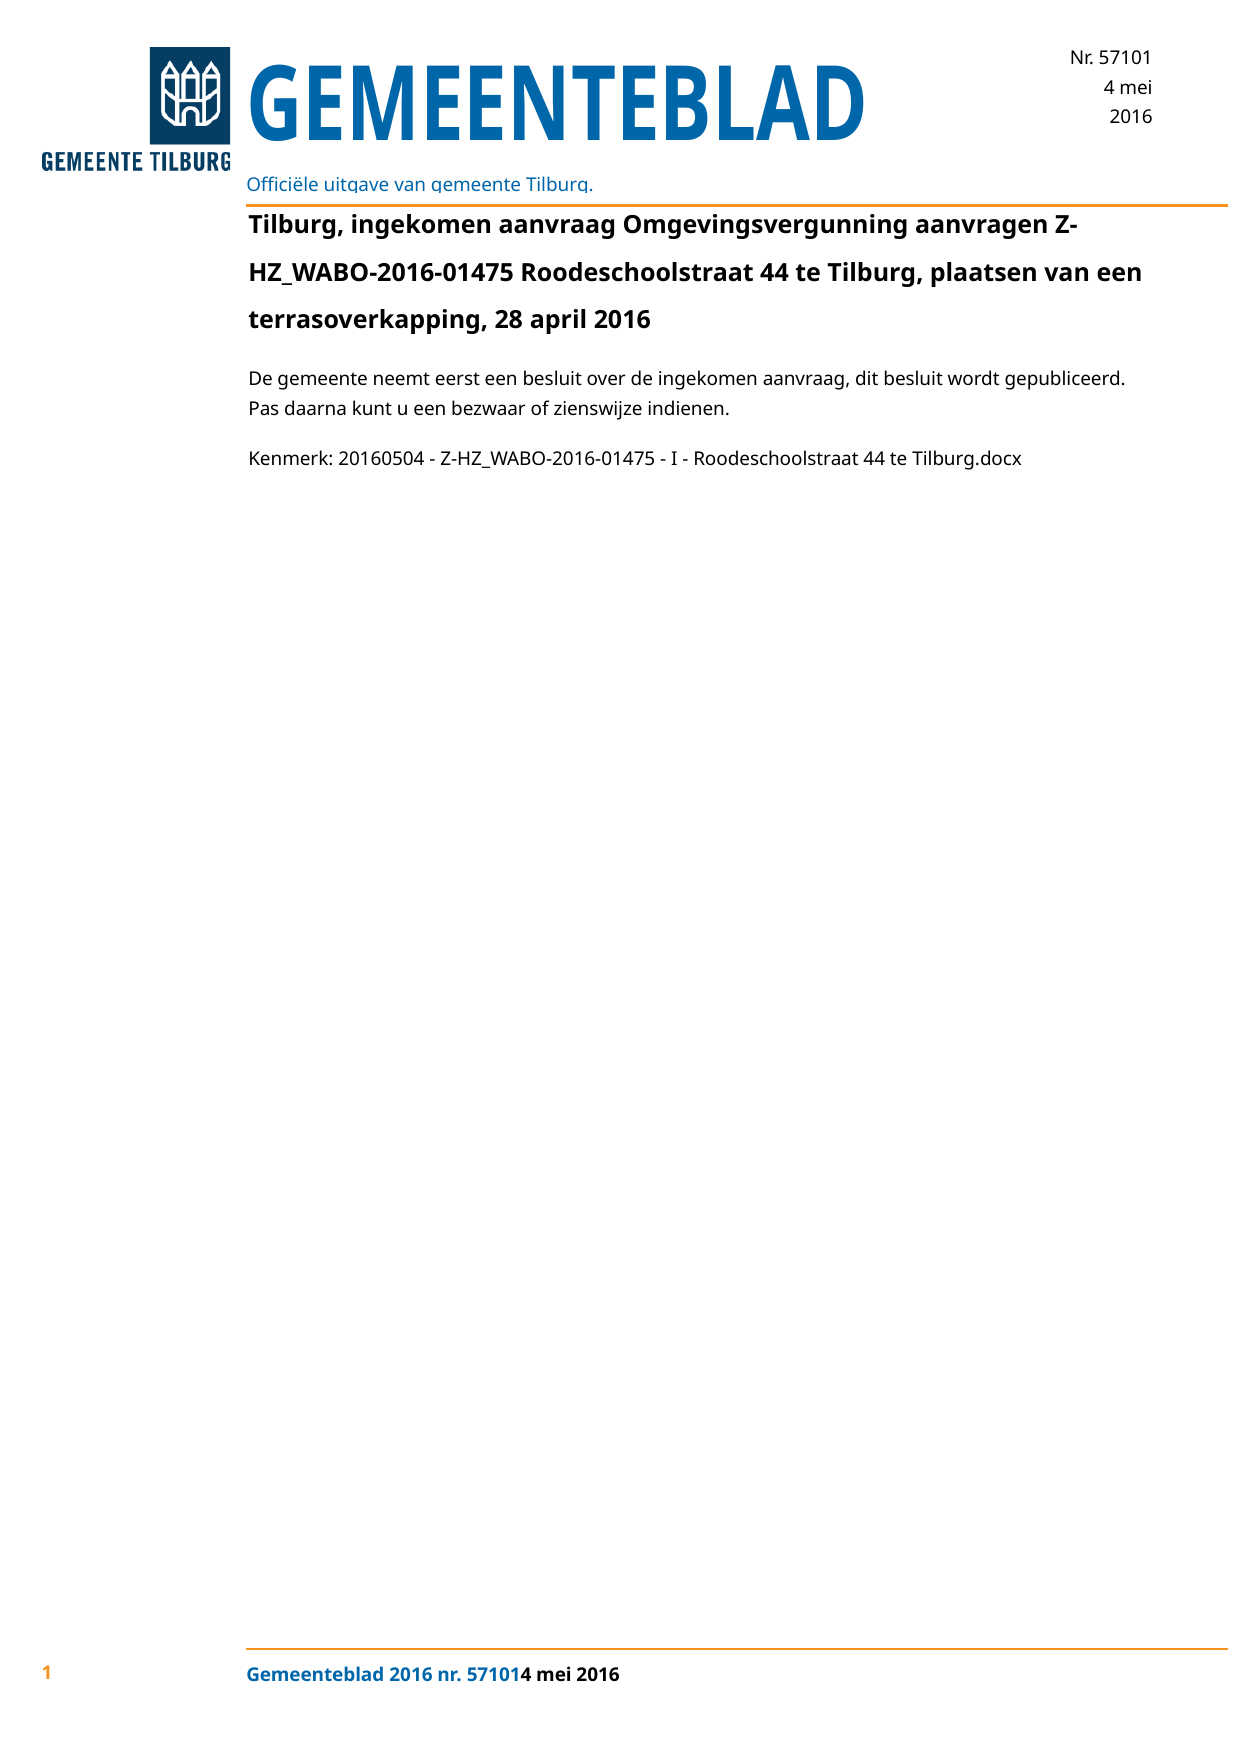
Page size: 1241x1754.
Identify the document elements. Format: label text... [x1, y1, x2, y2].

text Tilburg, ingekomen aanvraag Omgevingsvergunning aanvragen Z-HZ_WABO-2016-01475 Roodeschoolstraat 44 te Tilburg, plaatsen van een terrasoverkapping, 28 april 2016 [248, 207, 1152, 336]
picture [41, 47, 231, 172]
text Kenmerk: 20160504 - Z-HZ_WABO-2016-01475 - I - Roodeschoolstraat 44 te Tilburg.docx [248, 446, 1152, 471]
text De gemeente neemt eerst een besluit over de ingekomen aanvraag, dit besluit wordt gepubliceerd. Pas daarna kunt u een bezwaar of zienswijze indienen. [248, 366, 1152, 421]
